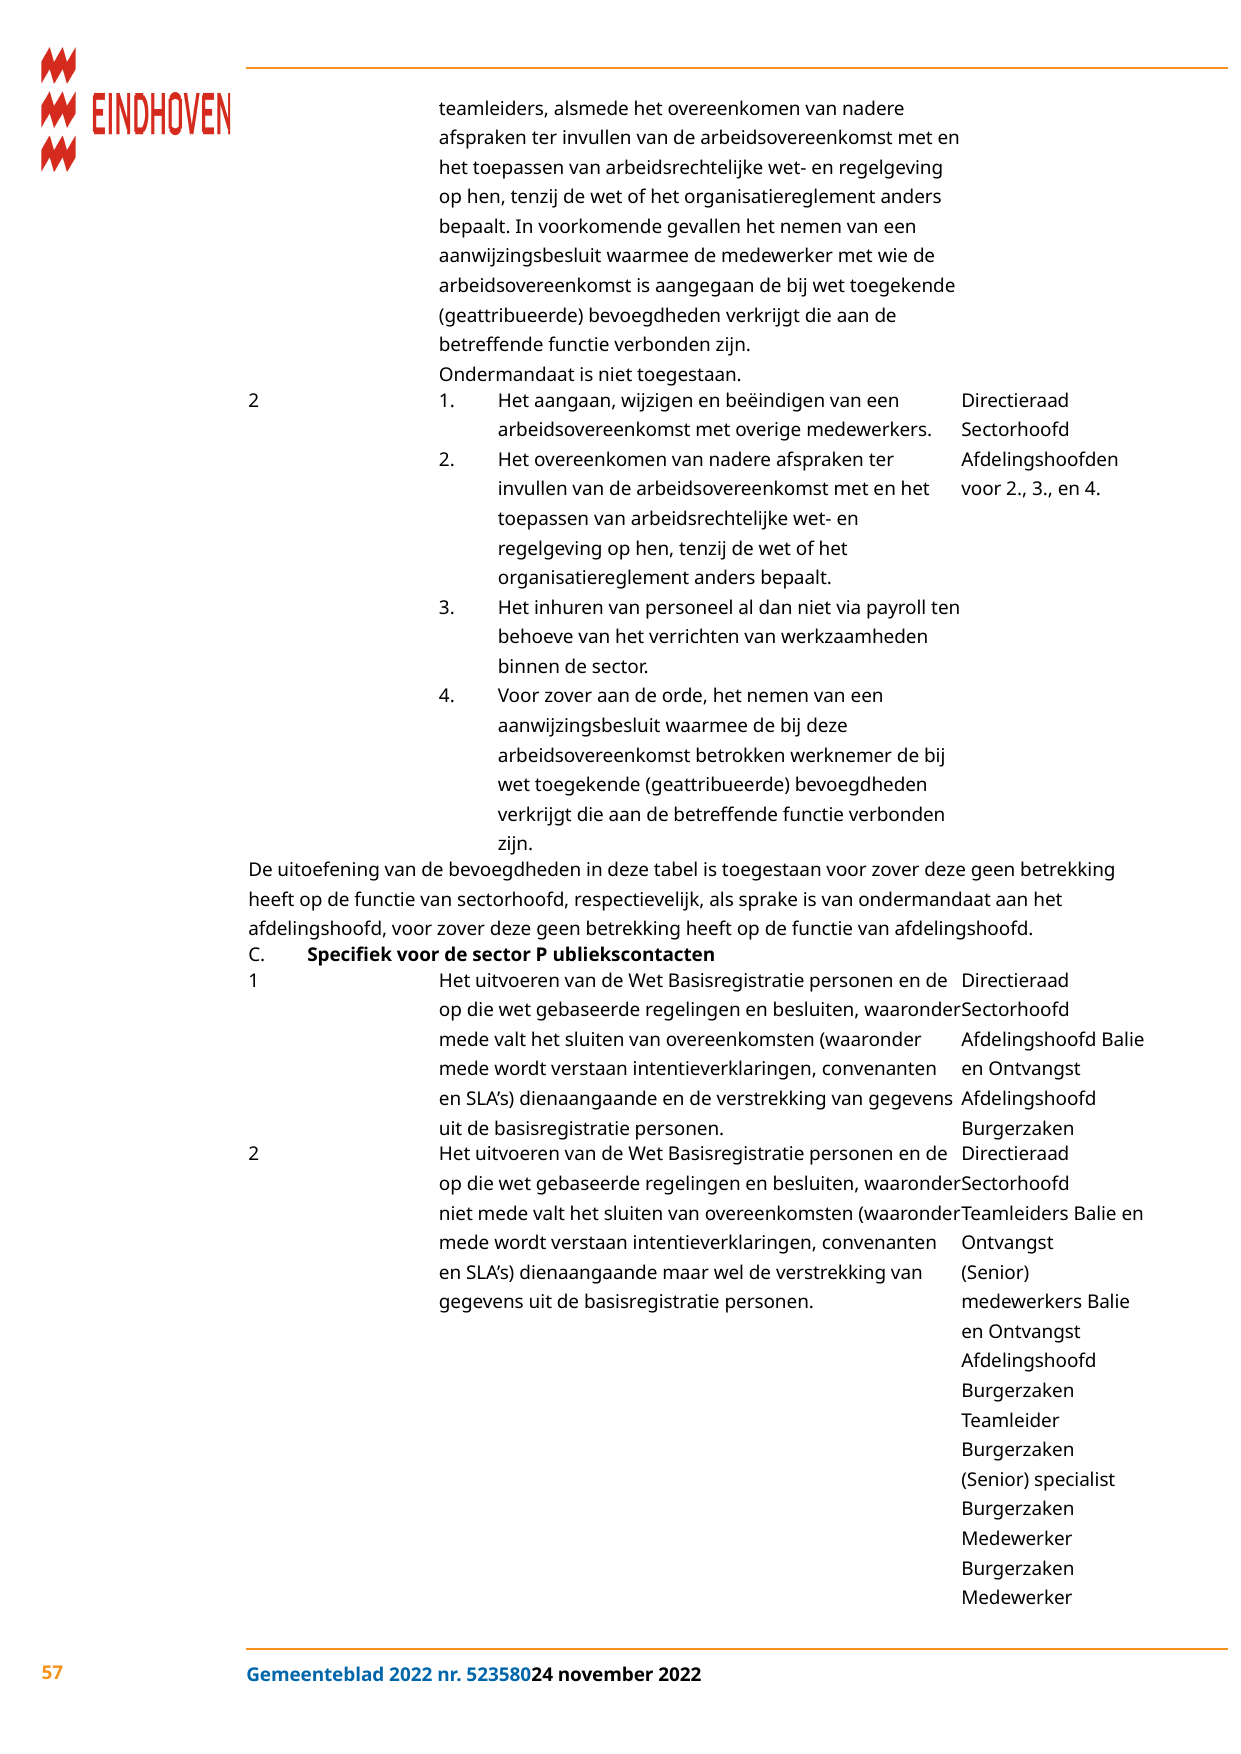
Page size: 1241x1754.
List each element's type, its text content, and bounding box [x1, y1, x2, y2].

table_cell teamleiders, alsmede het overeenkomen van nadere afspraken ter invullen van de arbeidsovereenkomst met en het toepassen van arbeidsrechtelijke wet- en regelgeving op hen, tenzij de wet of het organisatiereglement anders bepaalt. In voorkomende gevallen het nemen van een aanwijzingsbesluit waarmee de medewerker met wie de arbeidsovereenkomst is aangegaan de bij wet toegekende (geattribueerde) bevoegdheden verkrijgt die aan de betreffende functie verbonden zijn. Ondermandaat is niet toegestaan. [439, 95, 961, 387]
table_cell 2 [248, 387, 439, 856]
table_cell [248, 95, 439, 387]
table_cell Directieraad Sectorhoofd Afdelingshoofd Balie en Ontvangst Afdelingshoofd Burgerzaken [961, 967, 1152, 1141]
table_cell 2 [248, 1141, 439, 1610]
table_cell Het uitvoeren van de Wet Basisregistratie personen en de op die wet gebaseerde regelingen en besluiten, waaronder niet mede valt het sluiten van overeenkomsten (waaronder mede wordt verstaan intentieverklaringen, convenanten en SLA’s) dienaangaande maar wel de verstrekking van gegevens uit de basisregistratie personen. [439, 1141, 961, 1610]
table_cell Directieraad Sectorhoofd Teamleiders Balie en Ontvangst (Senior) medewerkers Balie en Ontvangst Afdelingshoofd Burgerzaken Teamleider Burgerzaken (Senior) specialist Burgerzaken Medewerker Burgerzaken Medewerker [961, 1141, 1152, 1610]
table_cell De uitoefening van de bevoegdheden in deze tabel is toegestaan voor zover deze geen betrekking heeft op de functie van sectorhoofd, respectievelijk, als sprake is van ondermandaat aan het afdelingshoofd, voor zover deze geen betrekking heeft op de functie van afdelingshoofd. [248, 856, 1152, 941]
table_cell Het uitvoeren van de Wet Basisregistratie personen en de op die wet gebaseerde regelingen en besluiten, waaronder mede valt het sluiten van overeenkomsten (waaronder mede wordt verstaan intentieverklaringen, convenanten en SLA’s) dienaangaande en de verstrekking van gegevens uit de basisregistratie personen. [439, 967, 961, 1141]
table_cell Het aangaan, wijzigen en beëindigen van een arbeidsovereenkomst met overige medewerkers. Het overeenkomen van nadere afspraken ter invullen van de arbeidsovereenkomst met en het toepassen van arbeidsrechtelijke wet- en regelgeving op hen, tenzij de wet of het organisatiereglement anders bepaalt. Het inhuren van personeel al dan niet via payroll ten behoeve van het verrichten van werkzaamheden binnen de sector. Voor zover aan de orde, het nemen van een aanwijzingsbesluit waarmee de bij deze arbeidsovereenkomst betrokken werknemer de bij wet toegekende (geattribueerde) bevoegdheden verkrijgt die aan de betreffende functie verbonden zijn. [439, 387, 961, 856]
table_cell Specifiek voor de sector P ubliekscontacten [248, 941, 1152, 967]
table_cell 1 [248, 967, 439, 1141]
picture [41, 47, 231, 172]
table_cell Directieraad Sectorhoofd Afdelingshoofden voor 2., 3., en 4. [961, 387, 1152, 856]
table_cell [961, 95, 1152, 387]
